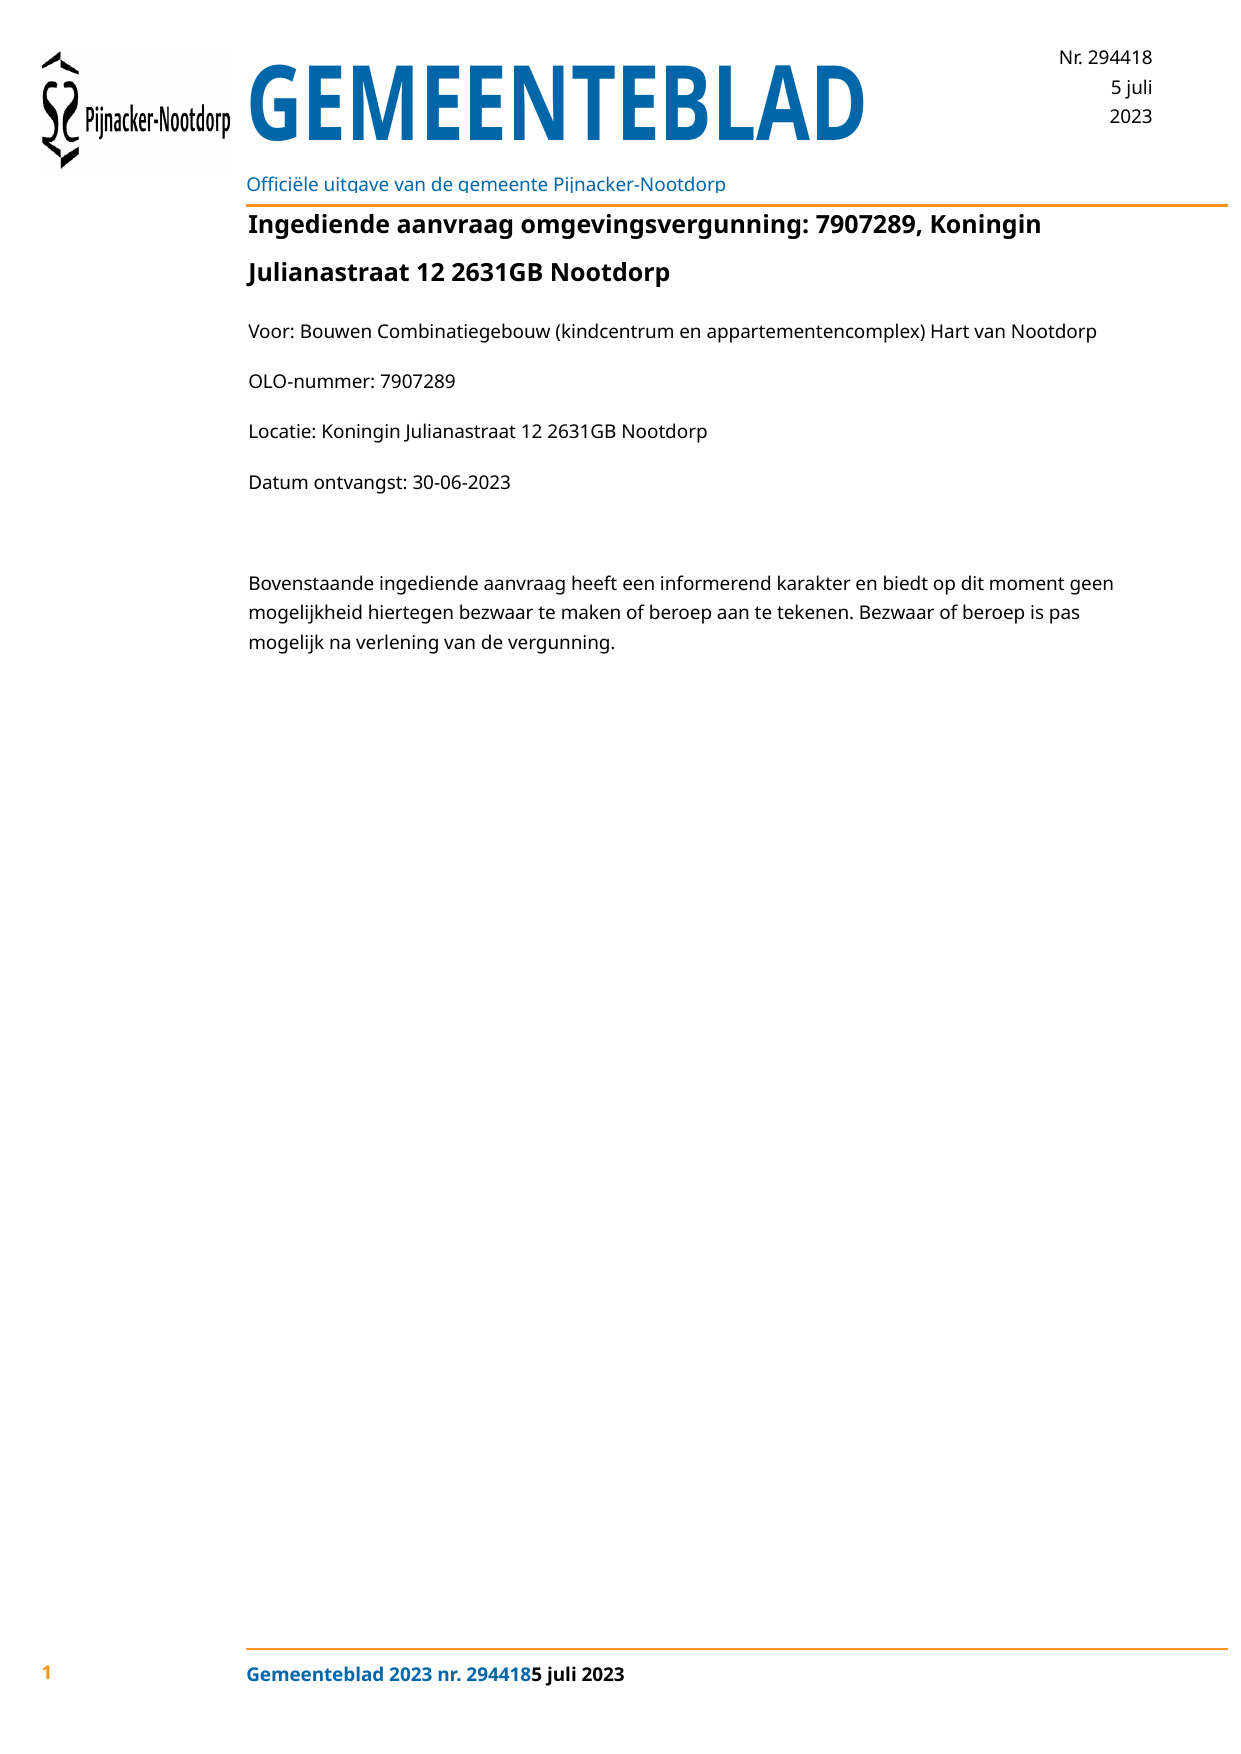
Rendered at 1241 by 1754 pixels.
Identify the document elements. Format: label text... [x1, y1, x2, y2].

text Datum ontvangst: 30-06-2023 [248, 469, 1152, 495]
text Bovenstaande ingediende aanvraag heeft een informerend karakter en biedt op dit moment geen mogelijkheid hiertegen bezwaar te maken of beroep aan te tekenen. Bezwaar of beroep is pas mogelijk na verlening van de vergunning. [248, 570, 1152, 655]
text OLO-nummer: 7907289 [248, 368, 1152, 394]
text Locatie: Koningin Julianastraat 12 2631GB Nootdorp [248, 419, 1152, 444]
picture [41, 47, 231, 172]
text Ingediende aanvraag omgevingsvergunning: 7907289, Koningin Julianastraat 12 2631GB Nootdorp [248, 207, 1152, 288]
text Voor: Bouwen Combinatiegebouw (kindcentrum en appartementencomplex) Hart van Nootdorp [248, 318, 1152, 344]
